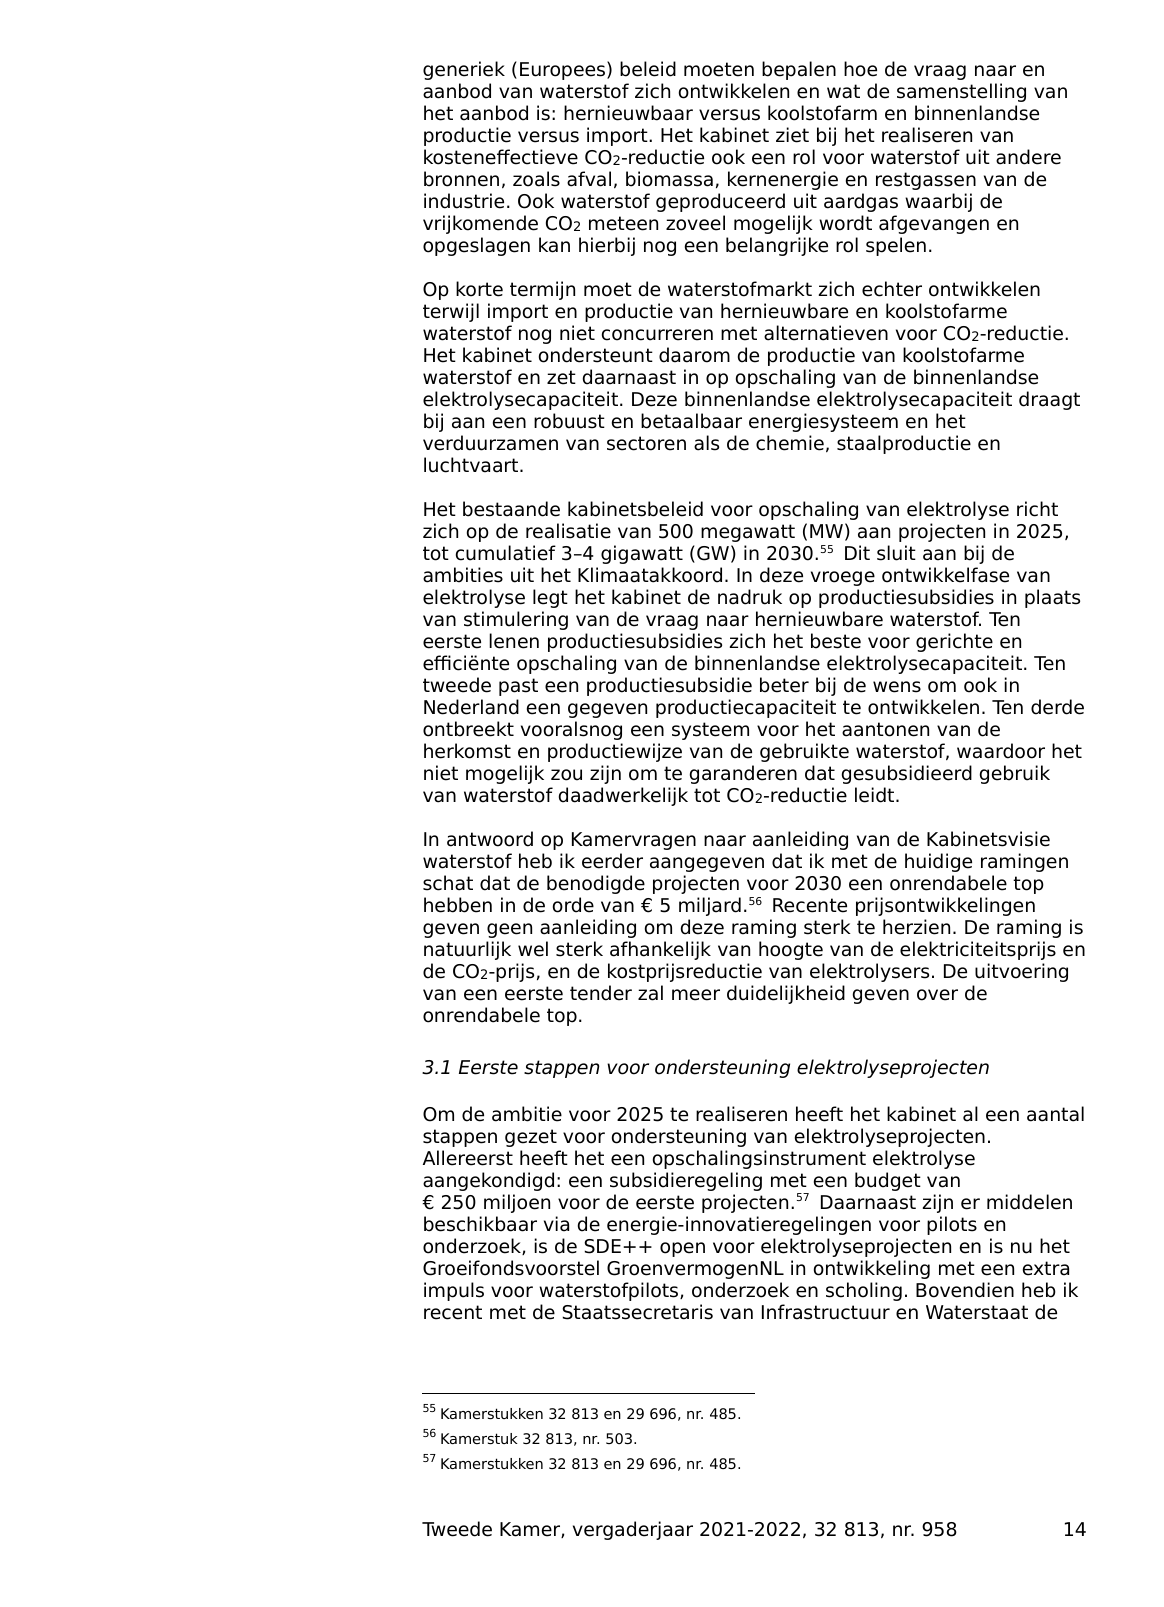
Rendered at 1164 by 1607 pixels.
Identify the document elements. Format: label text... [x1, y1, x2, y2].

text Kamerstuk 32 813, nr. 503. [422, 1427, 1087, 1449]
text Het bestaande kabinetsbeleid voor opschaling van elektrolyse richt zich op de realisatie van 500 megawatt (MW) aan projecten in 2025, tot cumulatief 3–4 gigawatt (GW) in 2030. Dit sluit aan bij de ambities uit het Klimaatakkoord. In deze vroege ontwikkelfase van elektrolyse legt het kabinet de nadruk op productiesubsidies in plaats van stimulering van de vraag naar hernieuwbare waterstof. Ten eerste lenen productiesubsidies zich het beste voor gerichte en efficiënte opschaling van de binnenlandse elektrolysecapaciteit. Ten tweede past een productiesubsidie beter bij de wens om ook in Nederland een gegeven productiecapaciteit te ontwikkelen. Ten derde ontbreekt vooralsnog een systeem voor het aantonen van de herkomst en productiewijze van de gebruikte waterstof, waardoor het niet mogelijk zou zijn om te garanderen dat gesubsidieerd gebruik van waterstof daadwerkelijk tot CO2-reductie leidt. [422, 499, 1087, 807]
text In antwoord op Kamervragen naar aanleiding van de Kabinetsvisie waterstof heb ik eerder aangegeven dat ik met de huidige ramingen schat dat de benodigde projecten voor 2030 een onrendabele top hebben in de orde van € 5 miljard. Recente prijsontwikkelingen geven geen aanleiding om deze raming sterk te herzien. De raming is natuurlijk wel sterk afhankelijk van hoogte van de elektriciteitsprijs en de CO2-prijs, en de kostprijsreductie van elektrolysers. De uitvoering van een eerste tender zal meer duidelijkheid geven over de onrendabele top. [422, 829, 1087, 1027]
text Kamerstukken 32 813 en 29 696, nr. 485. [422, 1402, 1087, 1424]
text Op korte termijn moet de waterstofmarkt zich echter ontwikkelen terwijl import en productie van hernieuwbare en koolstofarme waterstof nog niet concurreren met alternatieven voor CO2-reductie. Het kabinet ondersteunt daarom de productie van koolstofarme waterstof en zet daarnaast in op opschaling van de binnenlandse elektrolysecapaciteit. Deze binnenlandse elektrolysecapaciteit draagt bij aan een robuust en betaalbaar energiesysteem en het verduurzamen van sectoren als de chemie, staalproductie en luchtvaart. [422, 279, 1087, 477]
text Kamerstukken 32 813 en 29 696, nr. 485. [422, 1452, 1087, 1474]
text generiek (Europees) beleid moeten bepalen hoe de vraag naar en aanbod van waterstof zich ontwikkelen en wat de samenstelling van het aanbod is: hernieuwbaar versus koolstofarm en binnenlandse productie versus import. Het kabinet ziet bij het realiseren van kosteneffectieve CO2-reductie ook een rol voor waterstof uit andere bronnen, zoals afval, biomassa, kernenergie en restgassen van de industrie. Ook waterstof geproduceerd uit aardgas waarbij de vrijkomende CO2 meteen zoveel mogelijk wordt afgevangen en opgeslagen kan hierbij nog een belangrijke rol spelen. [422, 59, 1087, 257]
text Om de ambitie voor 2025 te realiseren heeft het kabinet al een aantal stappen gezet voor ondersteuning van elektrolyseprojecten. Allereerst heeft het een opschalingsinstrument elektrolyse aangekondigd: een subsidieregeling met een budget van € 250 miljoen voor de eerste projecten. Daarnaast zijn er middelen beschikbaar via de energie-innovatieregelingen voor pilots en onderzoek, is de SDE++ open voor elektrolyseprojecten en is nu het Groeifondsvoorstel GroenvermogenNL in ontwikkeling met een extra impuls voor waterstofpilots, onderzoek en scholing. Bovendien heb ik recent met de Staatssecretaris van Infrastructuur en Waterstaat de [422, 1104, 1087, 1323]
subtitle 3.1 Eerste stappen voor ondersteuning elektrolyseprojecten [422, 1057, 1087, 1079]
